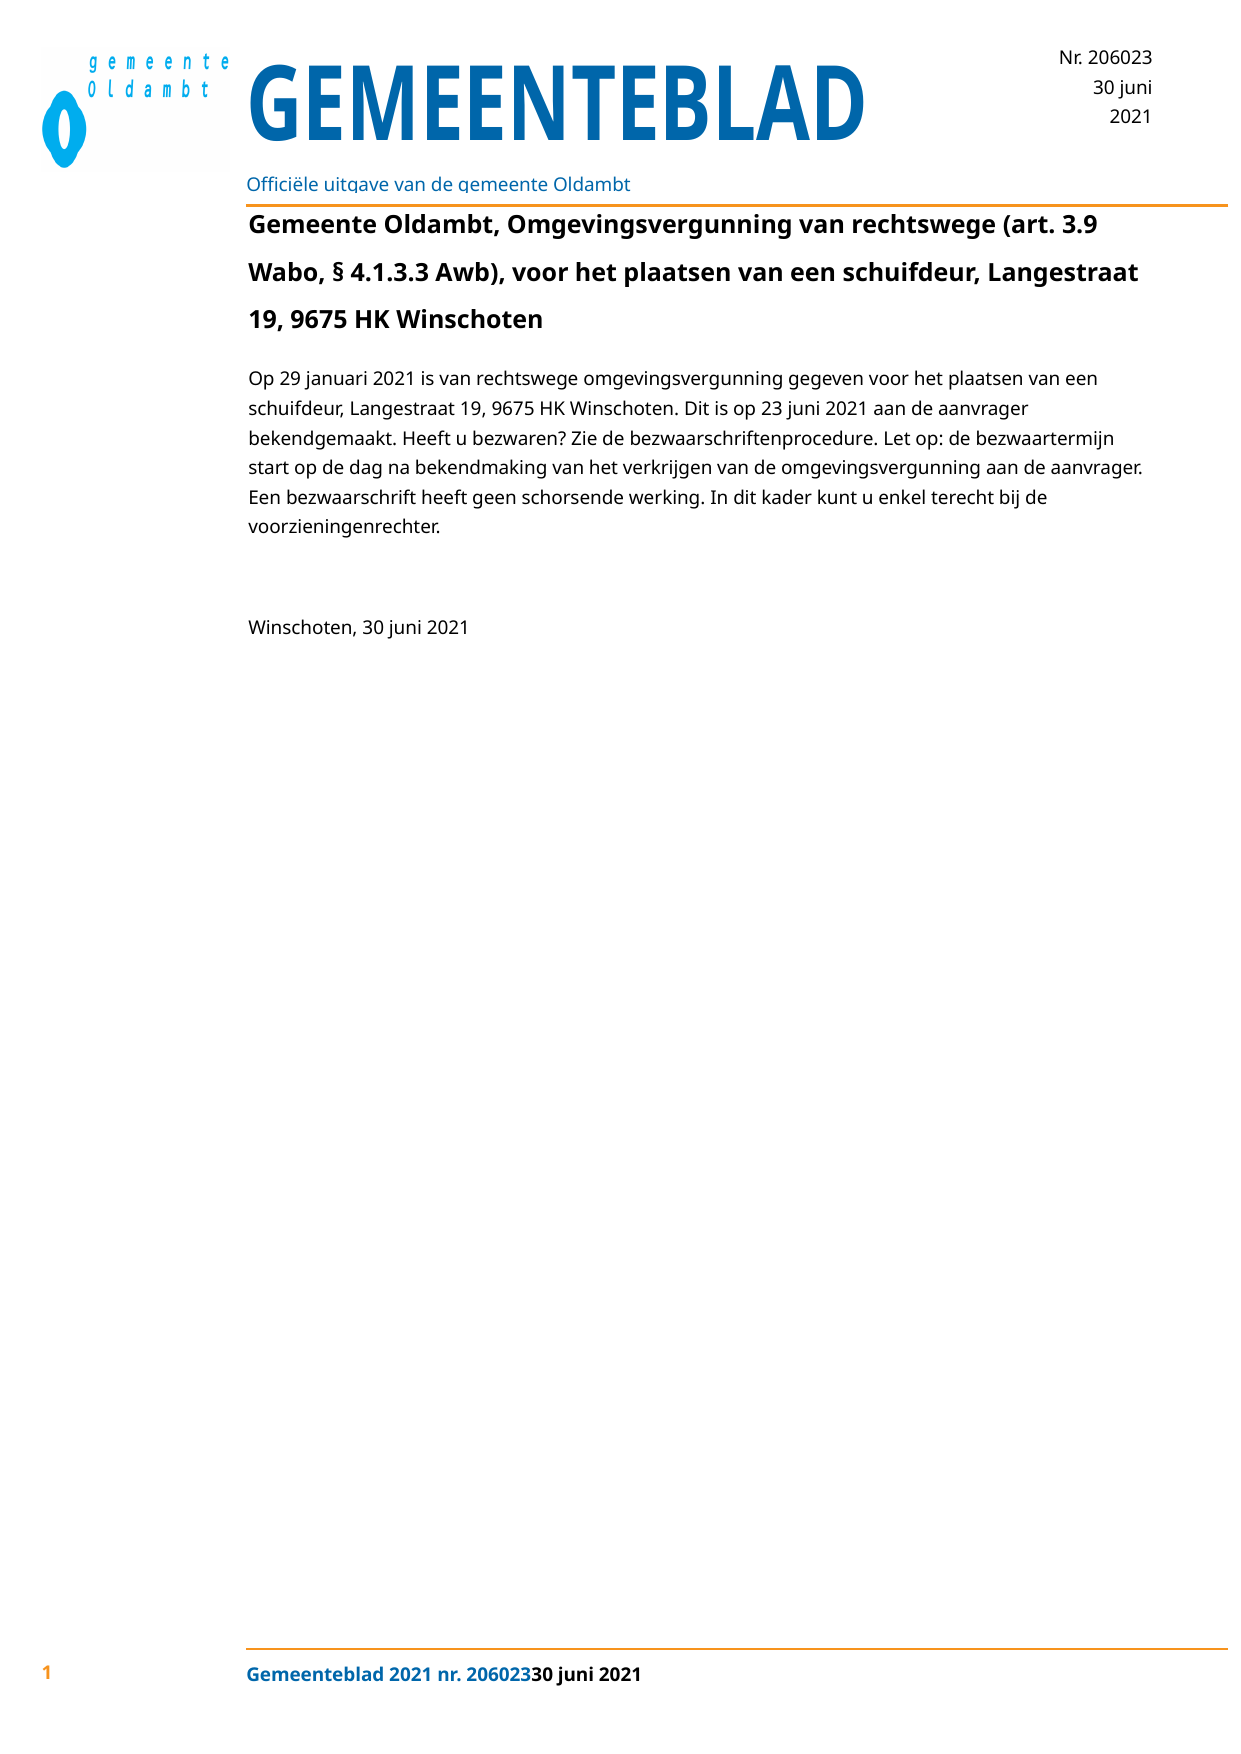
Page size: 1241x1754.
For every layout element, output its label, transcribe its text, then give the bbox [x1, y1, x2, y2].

text Gemeente Oldambt, Omgevingsvergunning van rechtswege (art. 3.9 Wabo, § 4.1.3.3 Awb), voor het plaatsen van een schuifdeur, Langestraat 19, 9675 HK Winschoten [248, 207, 1152, 336]
text Op 29 januari 2021 is van rechtswege omgevingsvergunning gegeven voor het plaatsen van een schuifdeur, Langestraat 19, 9675 HK Winschoten. Dit is op 23 juni 2021 aan de aanvrager bekendgemaakt. Heeft u bezwaren? Zie de bezwaarschriftenprocedure. Let op: de bezwaartermijn start op de dag na bekendmaking van het verkrijgen van de omgevingsvergunning aan de aanvrager. Een bezwaarschrift heeft geen schorsende werking. In dit kader kunt u enkel terecht bij de voorzieningenrechter. [248, 366, 1152, 539]
picture [41, 47, 231, 172]
text Winschoten, 30 juni 2021 [248, 614, 1152, 640]
